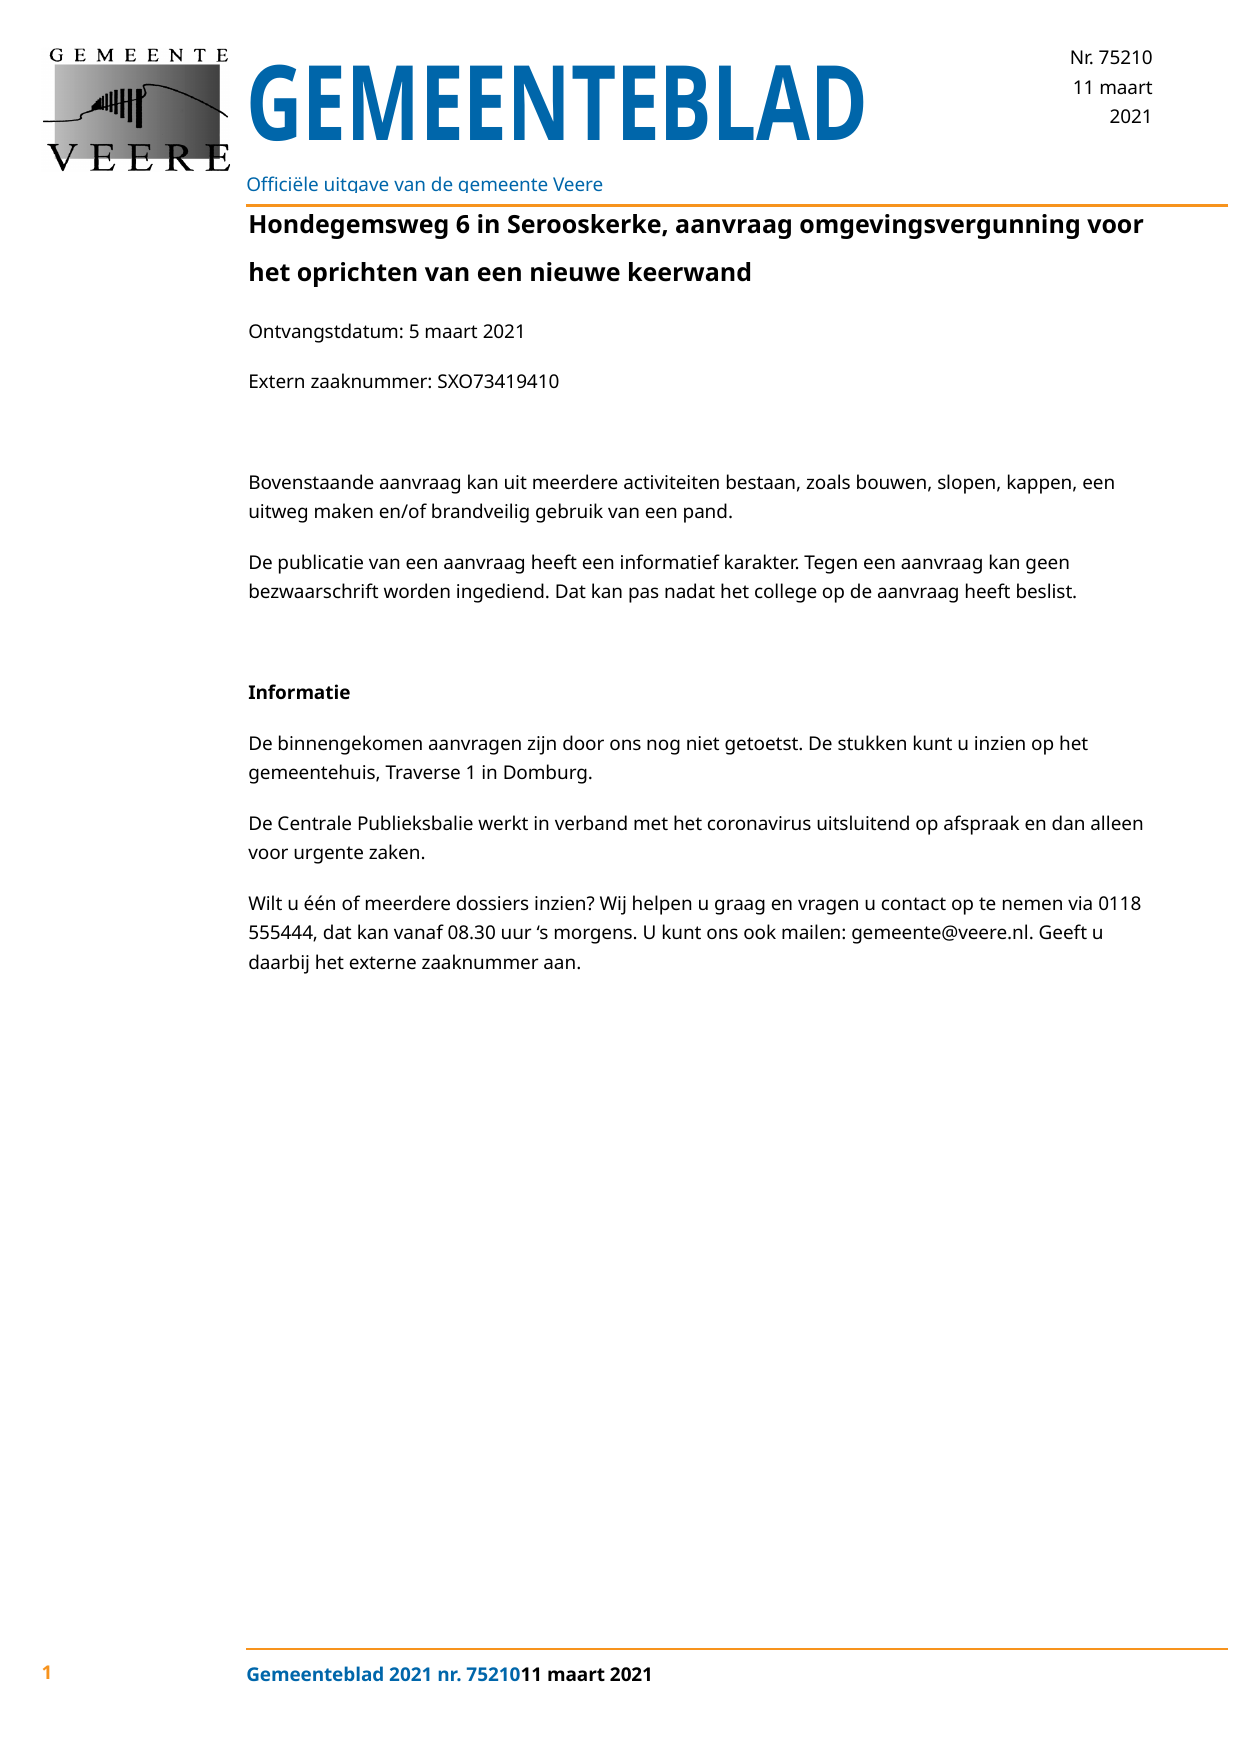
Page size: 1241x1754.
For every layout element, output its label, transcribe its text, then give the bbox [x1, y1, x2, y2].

text De Centrale Publieksbalie werkt in verband met het coronavirus uitsluitend op afspraak en dan alleen voor urgente zaken. [248, 810, 1152, 865]
text Extern zaaknummer: SXO73419410 [248, 368, 1152, 394]
picture [41, 47, 231, 172]
text Hondegemsweg 6 in Serooskerke, aanvraag omgevingsvergunning voor het oprichten van een nieuwe keerwand [248, 207, 1152, 288]
text De binnengekomen aanvragen zijn door ons nog niet getoetst. De stukken kunt u inzien op het gemeentehuis, Traverse 1 in Domburg. [248, 730, 1152, 785]
text Ontvangstdatum: 5 maart 2021 [248, 318, 1152, 344]
text Wilt u één of meerdere dossiers inzien? Wij helpen u graag en vragen u contact op te nemen via 0118 555444, dat kan vanaf 08.30 uur ‘s morgens. U kunt ons ook mailen: gemeente@veere.nl. Geeft u daarbij het externe zaaknummer aan. [248, 890, 1152, 975]
text Informatie [248, 679, 1152, 705]
text De publicatie van een aanvraag heeft een informatief karakter. Tegen een aanvraag kan geen bezwaarschrift worden ingediend. Dat kan pas nadat het college op de aanvraag heeft beslist. [248, 549, 1152, 604]
text Bovenstaande aanvraag kan uit meerdere activiteiten bestaan, zoals bouwen, slopen, kappen, een uitweg maken en/of brandveilig gebruik van een pand. [248, 469, 1152, 524]
